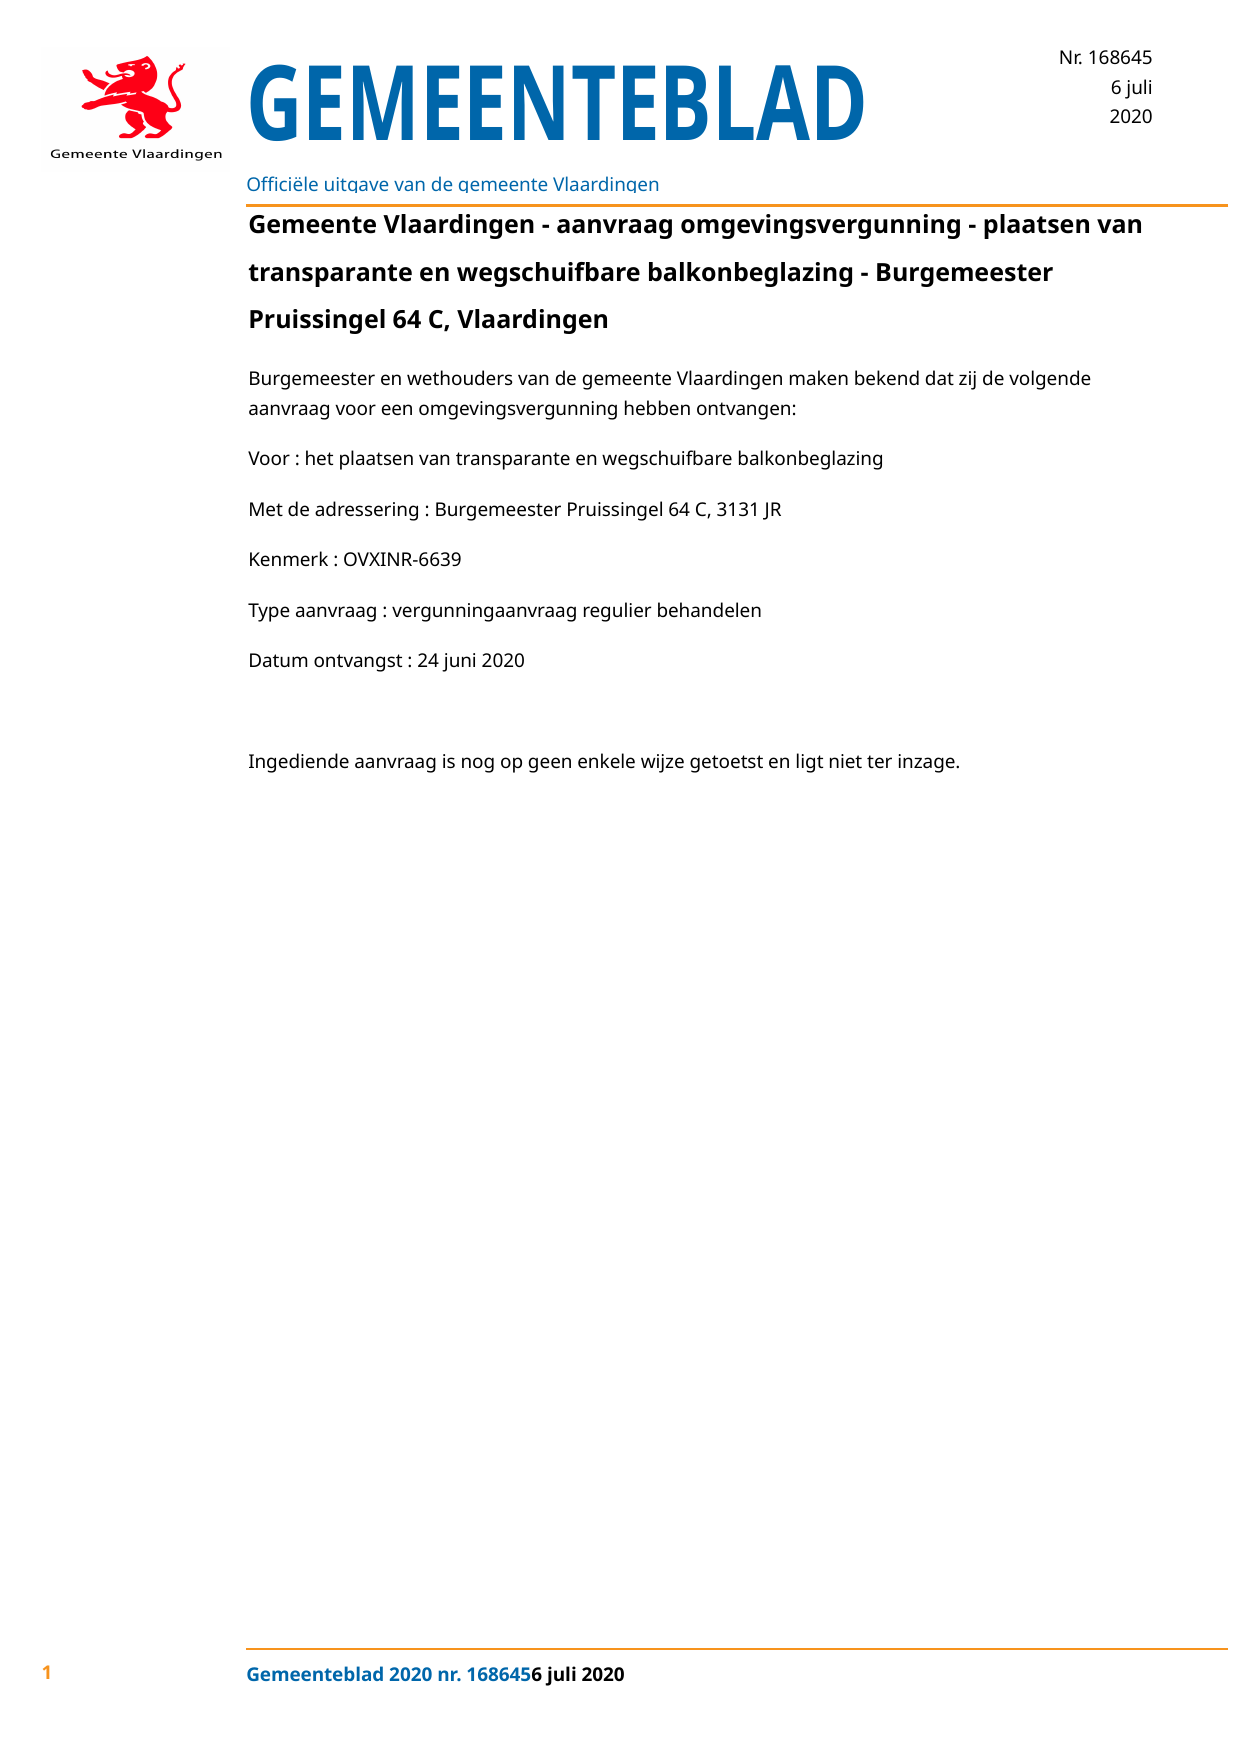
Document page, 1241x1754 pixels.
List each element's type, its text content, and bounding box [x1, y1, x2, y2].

text Type aanvraag : vergunningaanvraag regulier behandelen [248, 597, 1152, 622]
text Kenmerk : OVXINR-6639 [248, 546, 1152, 572]
text Gemeente Vlaardingen - aanvraag omgevingsvergunning - plaatsen van transparante en wegschuifbare balkonbeglazing - Burgemeester Pruissingel 64 C, Vlaardingen [248, 207, 1152, 336]
text Voor : het plaatsen van transparante en wegschuifbare balkonbeglazing [248, 446, 1152, 471]
text Ingediende aanvraag is nog op geen enkele wijze getoetst en ligt niet ter inzage. [248, 748, 1152, 774]
picture [41, 47, 231, 172]
text Datum ontvangst : 24 juni 2020 [248, 647, 1152, 673]
text Met de adressering : Burgemeester Pruissingel 64 C, 3131 JR [248, 496, 1152, 522]
text Burgemeester en wethouders van de gemeente Vlaardingen maken bekend dat zij de volgende aanvraag voor een omgevingsvergunning hebben ontvangen: [248, 366, 1152, 421]
